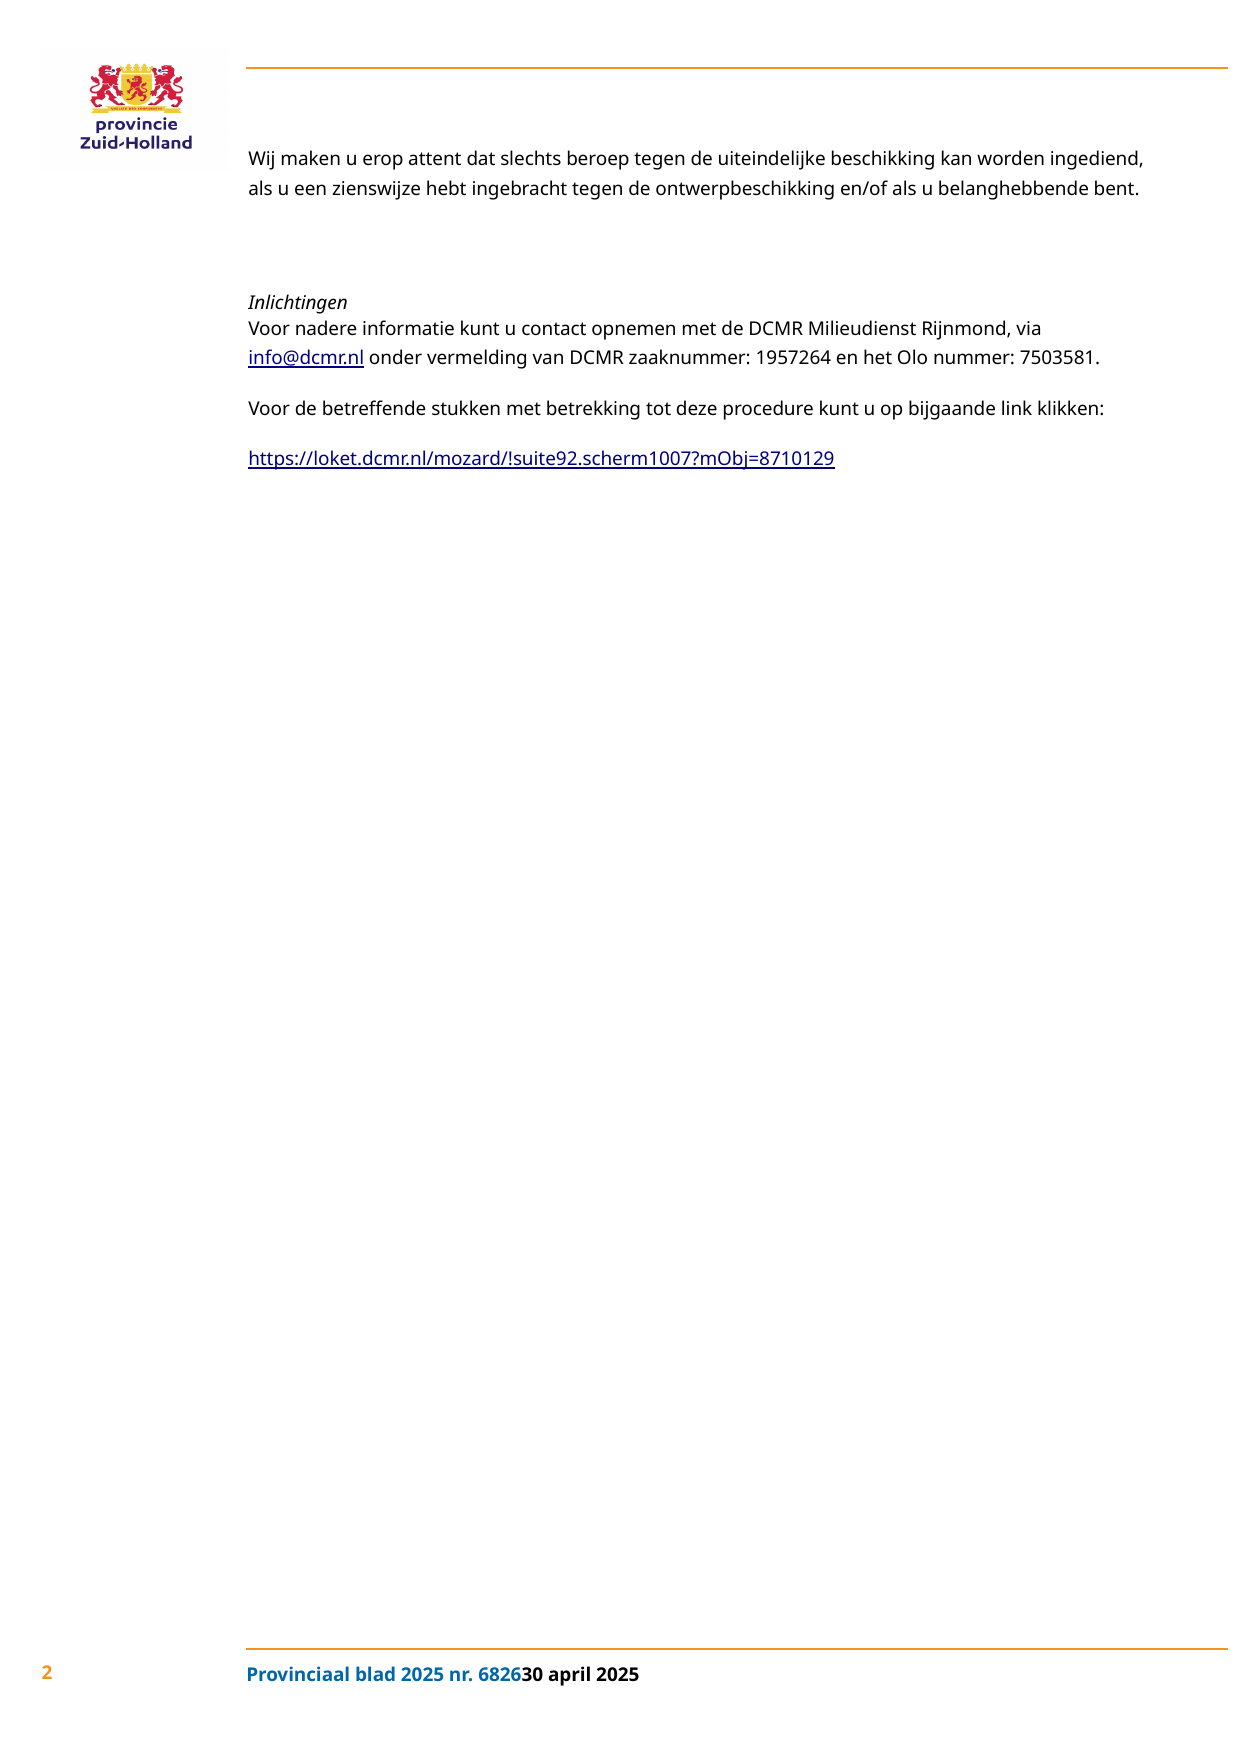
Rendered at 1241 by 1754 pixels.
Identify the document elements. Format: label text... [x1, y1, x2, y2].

picture [41, 47, 231, 172]
text Wij maken u erop attent dat slechts beroep tegen de uiteindelijke beschikking kan worden ingediend, als u een zienswijze hebt ingebracht tegen de ontwerpbeschikking en/of als u belanghebbende bent. [248, 145, 1152, 201]
text Inlichtingen [248, 289, 1152, 315]
text Voor de betreffende stukken met betrekking tot deze procedure kunt u op bijgaande link klikken: [248, 395, 1152, 421]
text Voor nadere informatie kunt u contact opnemen met de DCMR Milieudienst Rijnmond, via info@dcmr.nl onder vermelding van DCMR zaaknummer: 1957264 en het Olo nummer: 7503581. [248, 315, 1152, 370]
text https://loket.dcmr.nl/mozard/!suite92.scherm1007?mObj=8710129 [248, 445, 1152, 471]
